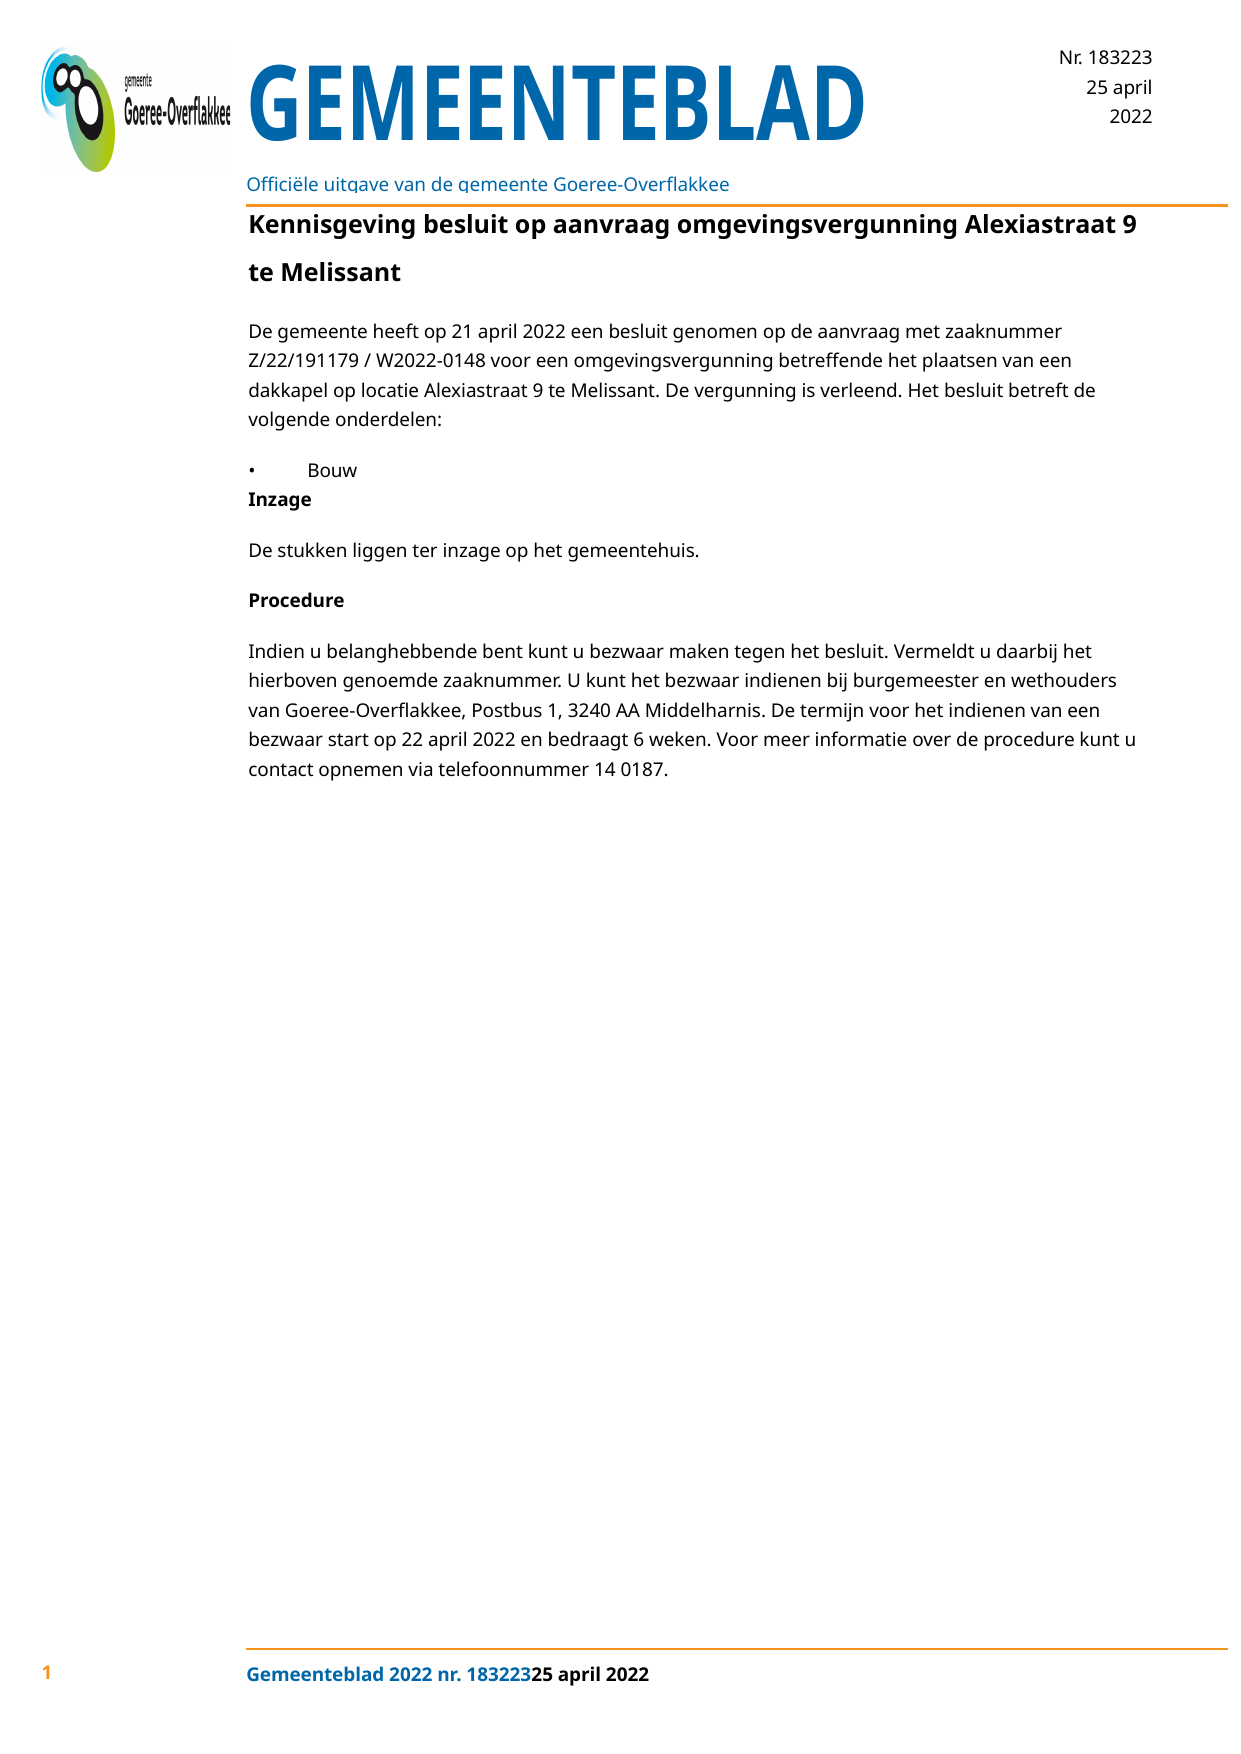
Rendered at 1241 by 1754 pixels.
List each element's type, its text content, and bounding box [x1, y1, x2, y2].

text Inzage [248, 487, 1152, 512]
picture [41, 47, 231, 172]
text Indien u belanghebbende bent kunt u bezwaar maken tegen het besluit. Vermeldt u daarbij het hierboven genoemde zaaknummer. U kunt het bezwaar indienen bij burgemeester en wethouders van Goeree-Overflakkee, Postbus 1, 3240 AA Middelharnis. De termijn voor het indienen van een bezwaar start op 22 april 2022 en bedraagt 6 weken. Voor meer informatie over de procedure kunt u contact opnemen via telefoonnummer 14 0187. [248, 638, 1152, 782]
list Bouw [248, 457, 1152, 483]
text De stukken liggen ter inzage op het gemeentehuis. [248, 537, 1152, 563]
text Kennisgeving besluit op aanvraag omgevingsvergunning Alexiastraat 9 te Melissant [248, 207, 1152, 288]
text De gemeente heeft op 21 april 2022 een besluit genomen op de aanvraag met zaaknummer Z/22/191179 / W2022-0148 voor een omgevingsvergunning betreffende het plaatsen van een dakkapel op locatie Alexiastraat 9 te Melissant. De vergunning is verleend. Het besluit betreft de volgende onderdelen: [248, 318, 1152, 432]
text Procedure [248, 587, 1152, 613]
